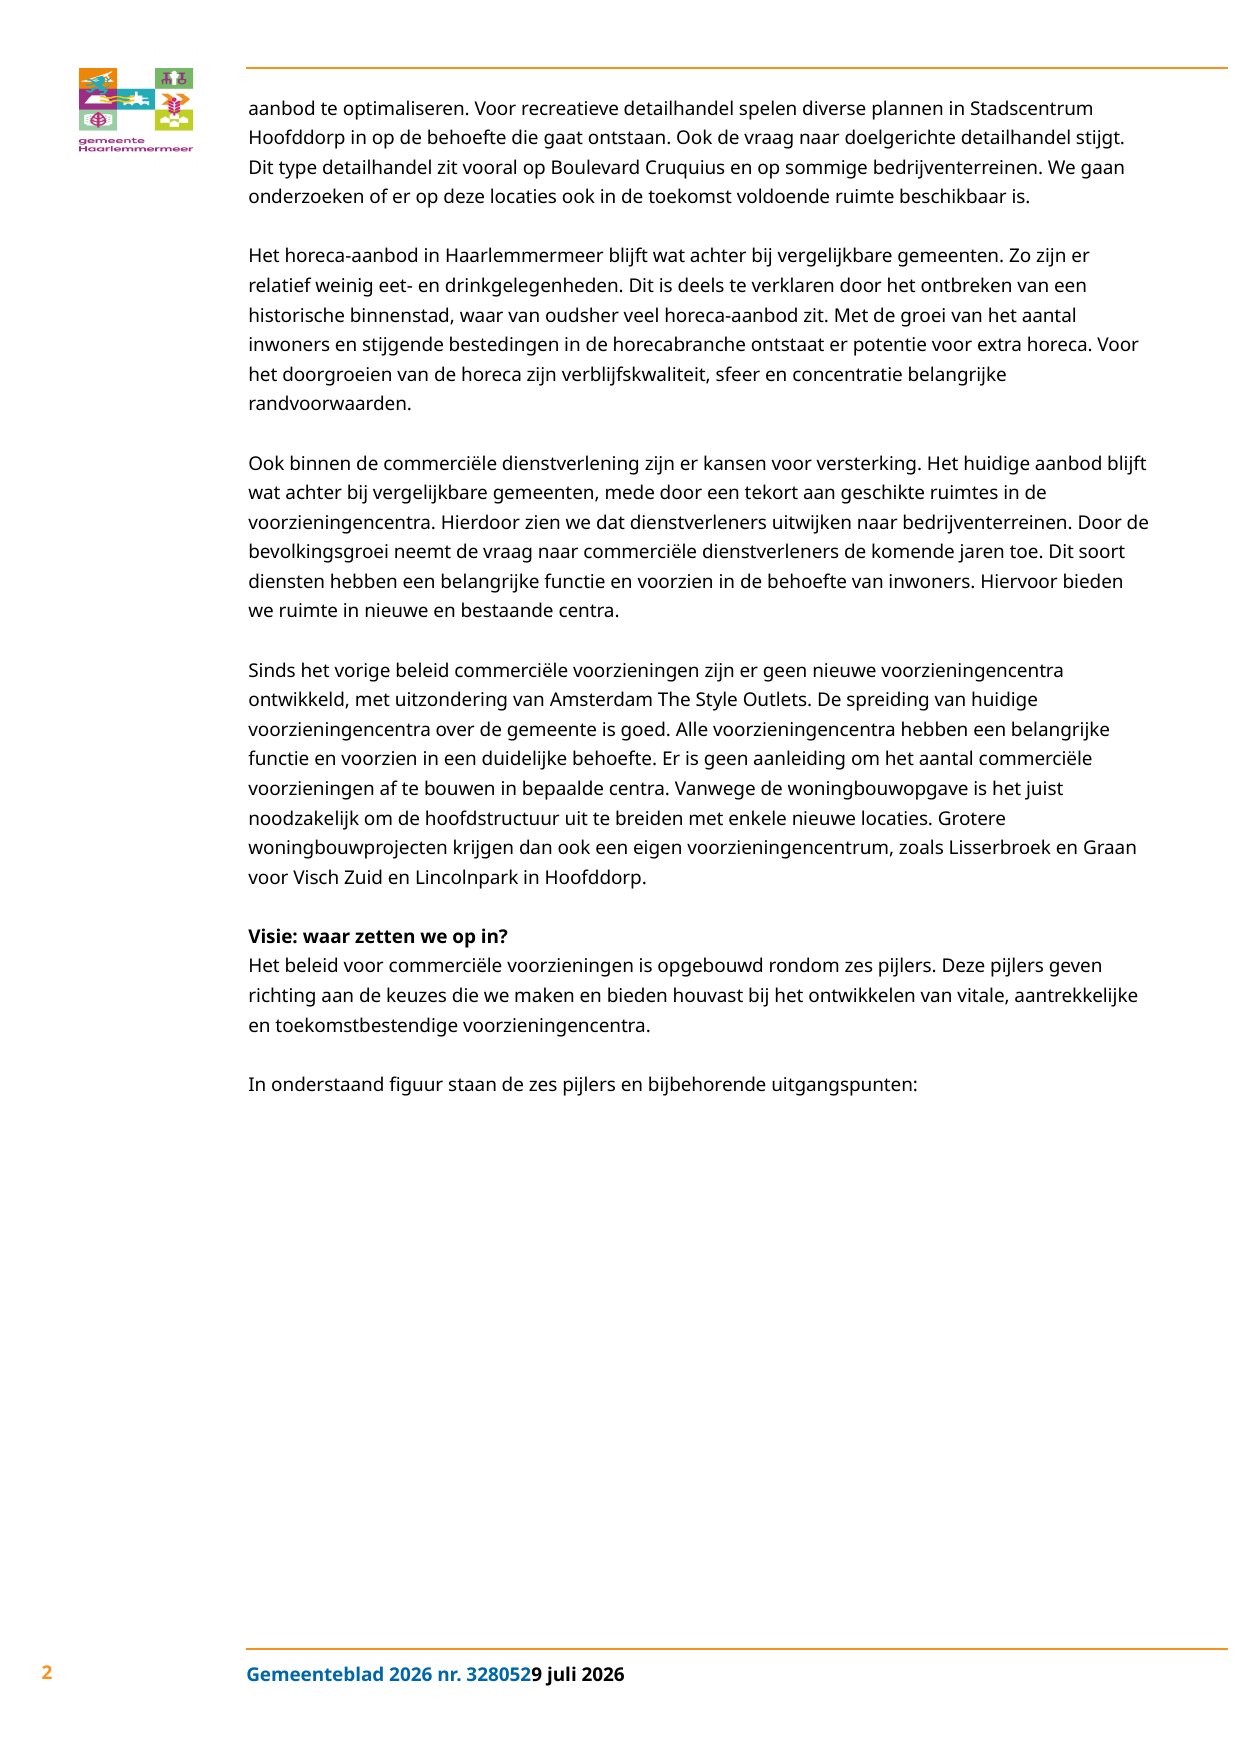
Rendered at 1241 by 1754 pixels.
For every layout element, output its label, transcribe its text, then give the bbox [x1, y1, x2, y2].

text aanbod te optimaliseren. Voor recreatieve detailhandel spelen diverse plannen in Stadscentrum Hoofddorp in op de behoefte die gaat ontstaan. Ook de vraag naar doelgerichte detailhandel stijgt. Dit type detailhandel zit vooral op Boulevard Cruquius en op sommige bedrijventerreinen. We gaan onderzoeken of er op deze locaties ook in de toekomst voldoende ruimte beschikbaar is. [248, 95, 1152, 209]
text Visie: waar zetten we op in? [248, 923, 1152, 949]
text Ook binnen de commerciële dienstverlening zijn er kansen voor versterking. Het huidige aanbod blijft wat achter bij vergelijkbare gemeenten, mede door een tekort aan geschikte ruimtes in de voorzieningencentra. Hierdoor zien we dat dienstverleners uitwijken naar bedrijventerreinen. Door de bevolkingsgroei neemt de vraag naar commerciële dienstverleners de komende jaren toe. Dit soort diensten hebben een belangrijke functie en voorzien in de behoefte van inwoners. Hiervoor bieden we ruimte in nieuwe en bestaande centra. [248, 450, 1152, 623]
text In onderstaand figuur staan de zes pijlers en bijbehorende uitgangspunten: [248, 1071, 1152, 1097]
text Sinds het vorige beleid commerciële voorzieningen zijn er geen nieuwe voorzieningencentra ontwikkeld, met uitzondering van Amsterdam The Style Outlets. De spreiding van huidige voorzieningencentra over de gemeente is goed. Alle voorzieningencentra hebben een belangrijke functie en voorzien in een duidelijke behoefte. Er is geen aanleiding om het aantal commerciële voorzieningen af te bouwen in bepaalde centra. Vanwege de woningbouwopgave is het juist noodzakelijk om de hoofdstructuur uit te breiden met enkele nieuwe locaties. Grotere woningbouwprojecten krijgen dan ook een eigen voorzieningencentrum, zoals Lisserbroek en Graan voor Visch Zuid en Lincolnpark in Hoofddorp. [248, 657, 1152, 890]
text Het beleid voor commerciële voorzieningen is opgebouwd rondom zes pijlers. Deze pijlers geven richting aan de keuzes die we maken en bieden houvast bij het ontwikkelen van vitale, aantrekkelijke en toekomstbestendige voorzieningencentra. [248, 953, 1152, 1038]
text Het horeca-aanbod in Haarlemmermeer blijft wat achter bij vergelijkbare gemeenten. Zo zijn er relatief weinig eet- en drinkgelegenheden. Dit is deels te verklaren door het ontbreken van een historische binnenstad, waar van oudsher veel horeca-aanbod zit. Met de groei van het aantal inwoners en stijgende bestedingen in de horecabranche ontstaat er potentie voor extra horeca. Voor het doorgroeien van de horeca zijn verblijfskwaliteit, sfeer en concentratie belangrijke randvoorwaarden. [248, 243, 1152, 416]
picture [41, 47, 231, 172]
